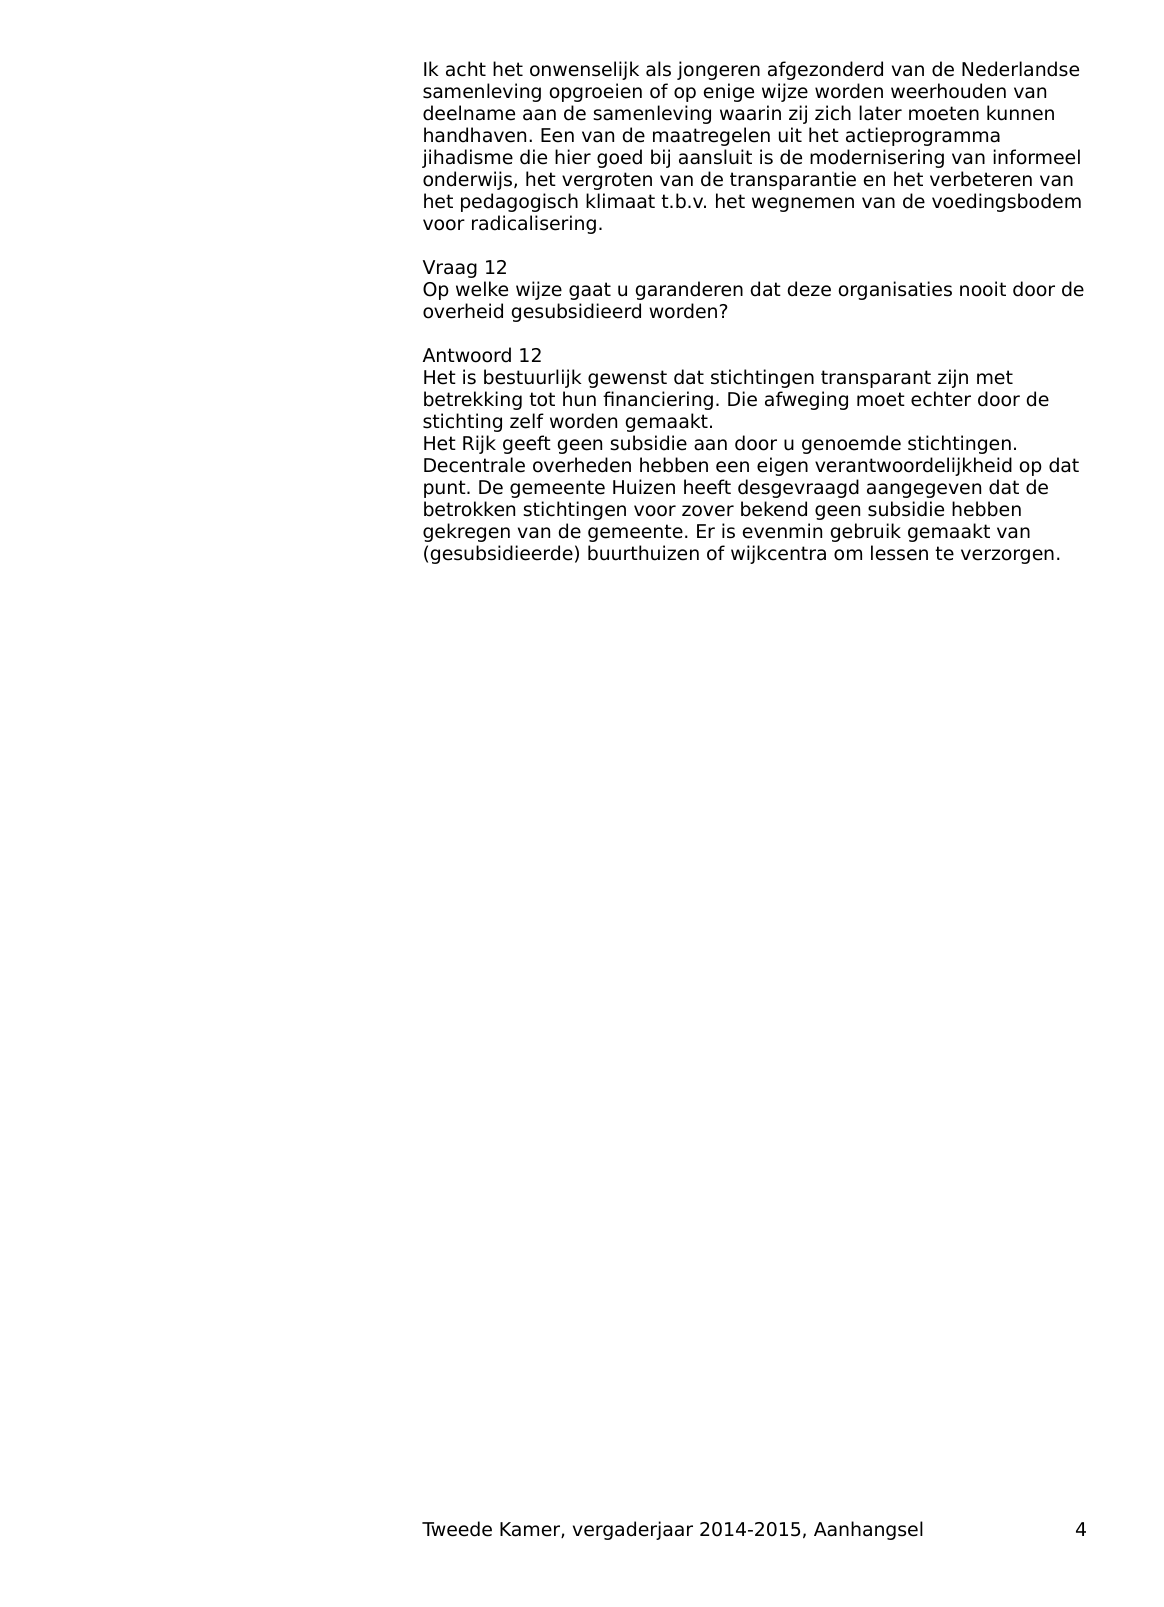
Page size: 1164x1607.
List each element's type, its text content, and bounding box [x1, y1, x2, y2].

text Ik acht het onwenselijk als jongeren afgezonderd van de Nederlandse samenleving opgroeien of op enige wijze worden weerhouden van deelname aan de samenleving waarin zij zich later moeten kunnen handhaven. Een van de maatregelen uit het actieprogramma jihadisme die hier goed bij aansluit is de modernisering van informeel onderwijs, het vergroten van de transparantie en het verbeteren van het pedagogisch klimaat t.b.v. het wegnemen van de voedingsbodem voor radicalisering. [422, 59, 1087, 235]
text Het Rijk geeft geen subsidie aan door u genoemde stichtingen. Decentrale overheden hebben een eigen verantwoordelijkheid op dat punt. De gemeente Huizen heeft desgevraagd aangegeven dat de betrokken stichtingen voor zover bekend geen subsidie hebben gekregen van de gemeente. Er is evenmin gebruik gemaakt van (gesubsidieerde) buurthuizen of wijkcentra om lessen te verzorgen. [422, 433, 1087, 565]
text Op welke wijze gaat u garanderen dat deze organisaties nooit door de overheid gesubsidieerd worden? [422, 279, 1087, 323]
text Antwoord 12 [422, 345, 1087, 367]
text Vraag 12 [422, 257, 1087, 279]
text Het is bestuurlijk gewenst dat stichtingen transparant zijn met betrekking tot hun financiering. Die afweging moet echter door de stichting zelf worden gemaakt. [422, 367, 1087, 433]
